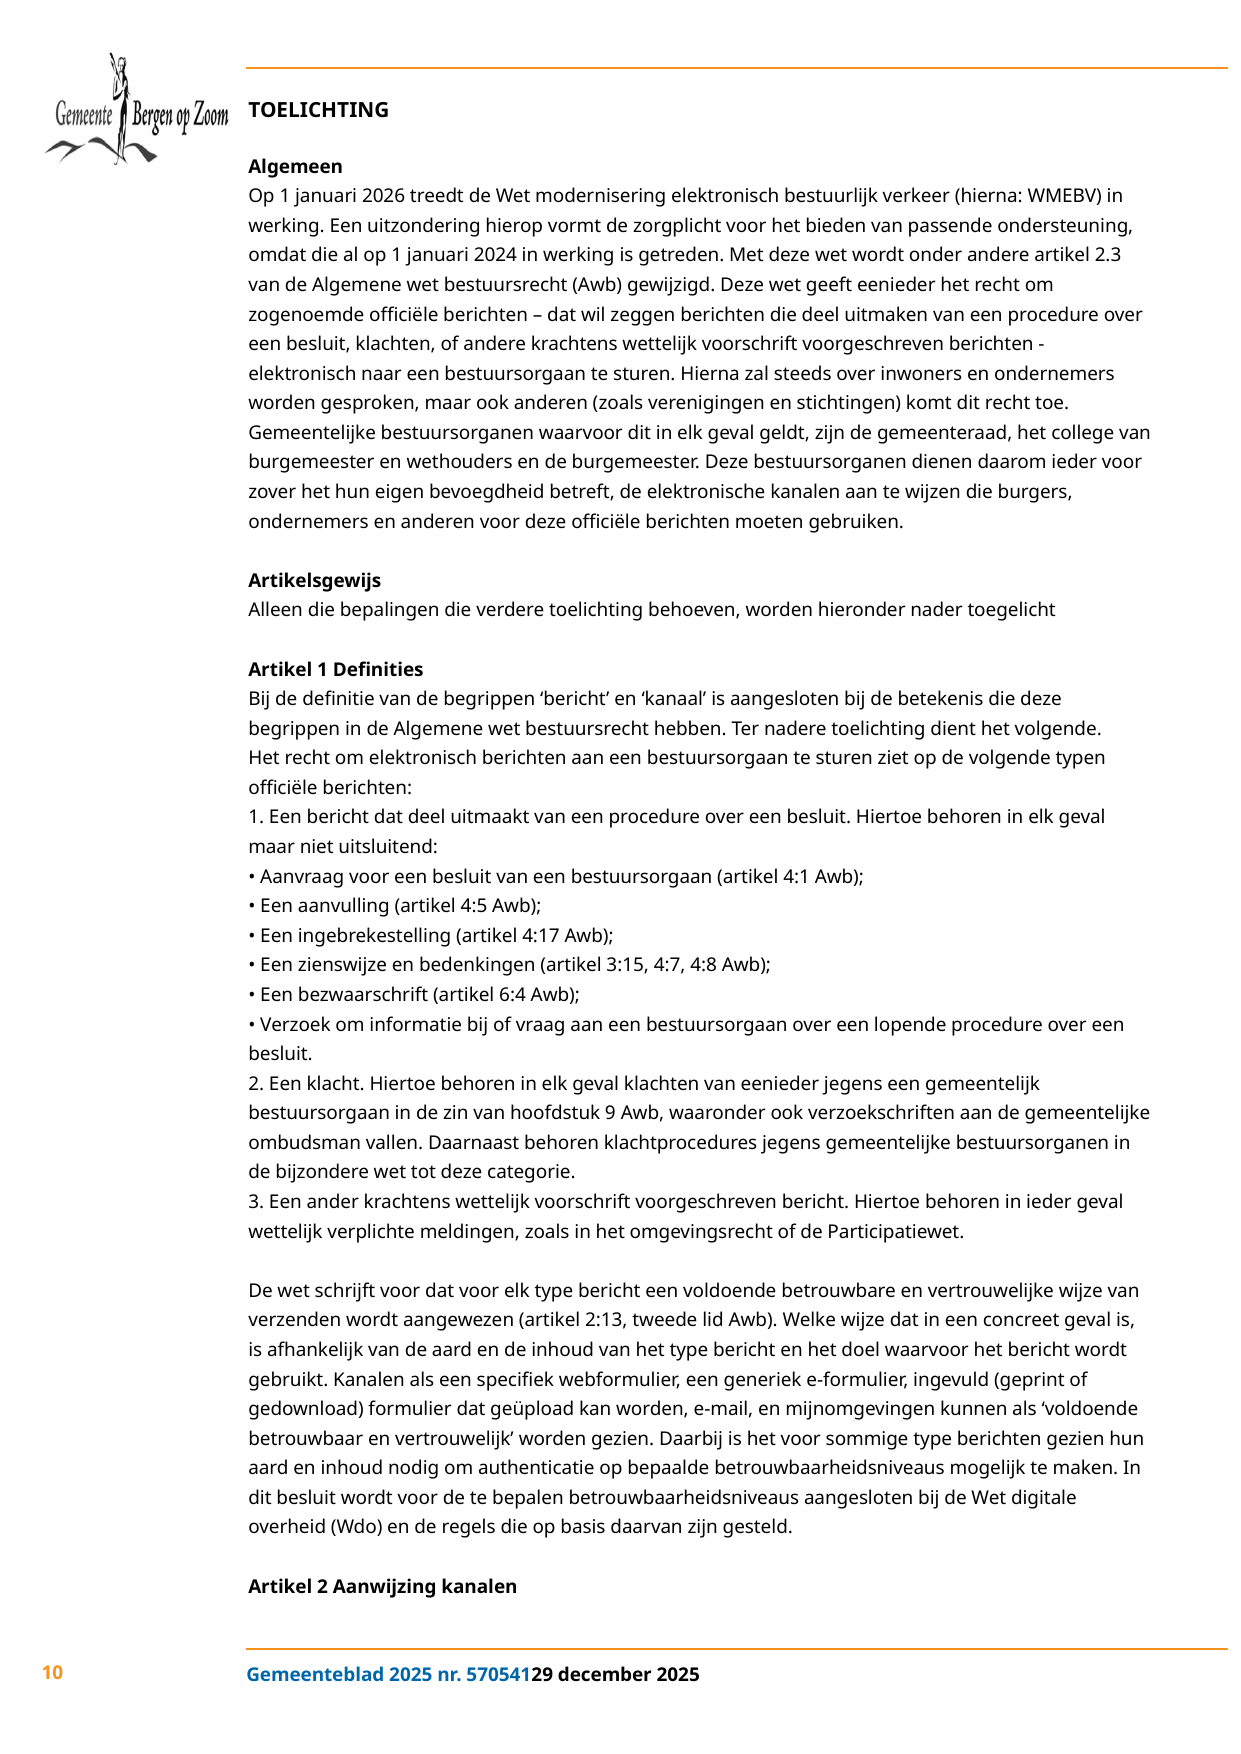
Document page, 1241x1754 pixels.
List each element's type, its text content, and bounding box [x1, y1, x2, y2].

text Artikelsgewijs [248, 567, 1152, 593]
text • Verzoek om informatie bij of vraag aan een bestuursorgaan over een lopende procedure over een besluit. [248, 1011, 1152, 1066]
text 2. Een klacht. Hiertoe behoren in elk geval klachten van eenieder jegens een gemeentelijk bestuursorgaan in de zin van hoofdstuk 9 Awb, waaronder ook verzoekschriften aan de gemeentelijke ombudsman vallen. Daarnaast behoren klachtprocedures jegens gemeentelijke bestuursorganen in de bijzondere wet tot deze categorie. [248, 1070, 1152, 1184]
text Op 1 januari 2026 treedt de Wet modernisering elektronisch bestuurlijk verkeer (hierna: WMEBV) in werking. Een uitzondering hierop vormt de zorgplicht voor het bieden van passende ondersteuning, omdat die al op 1 januari 2024 in werking is getreden. Met deze wet wordt onder andere artikel 2.3 van de Algemene wet bestuursrecht (Awb) gewijzigd. Deze wet geeft eenieder het recht om zogenoemde officiële berichten – dat wil zeggen berichten die deel uitmaken van een procedure over een besluit, klachten, of andere krachtens wettelijk voorschrift voorgeschreven berichten - elektronisch naar een bestuursorgaan te sturen. Hierna zal steeds over inwoners en ondernemers worden gesproken, maar ook anderen (zoals verenigingen en stichtingen) komt dit recht toe. Gemeentelijke bestuursorganen waarvoor dit in elk geval geldt, zijn de gemeenteraad, het college van burgemeester en wethouders en de burgemeester. Deze bestuursorganen dienen daarom ieder voor zover het hun eigen bevoegdheid betreft, de elektronische kanalen aan te wijzen die burgers, ondernemers en anderen voor deze officiële berichten moeten gebruiken. [248, 182, 1152, 534]
text Artikel 2 Aanwijzing kanalen [248, 1573, 1152, 1599]
text • Een zienswijze en bedenkingen (artikel 3:15, 4:7, 4:8 Awb); [248, 952, 1152, 977]
text Algemeen [248, 153, 1152, 179]
text • Een bezwaarschrift (artikel 6:4 Awb); [248, 981, 1152, 1007]
picture [41, 47, 231, 172]
text • Aanvraag voor een besluit van een bestuursorgaan (artikel 4:1 Awb); [248, 863, 1152, 889]
text De wet schrijft voor dat voor elk type bericht een voldoende betrouwbare en vertrouwelijke wijze van verzenden wordt aangewezen (artikel 2:13, tweede lid Awb). Welke wijze dat in een concreet geval is, is afhankelijk van de aard en de inhoud van het type bericht en het doel waarvoor het bericht wordt gebruikt. Kanalen als een specifiek webformulier, een generiek e-formulier, ingevuld (geprint of gedownload) formulier dat geüpload kan worden, e-mail, en mijnomgevingen kunnen als ‘voldoende betrouwbaar en vertrouwelijk’ worden gezien. Daarbij is het voor sommige type berichten gezien hun aard en inhoud nodig om authenticatie op bepaalde betrouwbaarheidsniveaus mogelijk te maken. In dit besluit wordt voor de te bepalen betrouwbaarheidsniveaus aangesloten bij de Wet digitale overheid (Wdo) en de regels die op basis daarvan zijn gesteld. [248, 1277, 1152, 1539]
text • Een ingebrekestelling (artikel 4:17 Awb); [248, 922, 1152, 948]
text Bij de definitie van de begrippen ‘bericht’ en ‘kanaal’ is aangesloten bij de betekenis die deze begrippen in de Algemene wet bestuursrecht hebben. Ter nadere toelichting dient het volgende. [248, 685, 1152, 741]
text Het recht om elektronisch berichten aan een bestuursorgaan te sturen ziet op de volgende typen officiële berichten: [248, 744, 1152, 800]
text Alleen die bepalingen die verdere toelichting behoeven, worden hieronder nader toegelicht [248, 597, 1152, 622]
text TOELICHTING [248, 95, 1152, 123]
text • Een aanvulling (artikel 4:5 Awb); [248, 892, 1152, 918]
text 1. Een bericht dat deel uitmaakt van een procedure over een besluit. Hiertoe behoren in elk geval maar niet uitsluitend: [248, 804, 1152, 859]
text Artikel 1 Definities [248, 656, 1152, 682]
text 3. Een ander krachtens wettelijk voorschrift voorgeschreven bericht. Hiertoe behoren in ieder geval wettelijk verplichte meldingen, zoals in het omgevingsrecht of de Participatiewet. [248, 1188, 1152, 1244]
